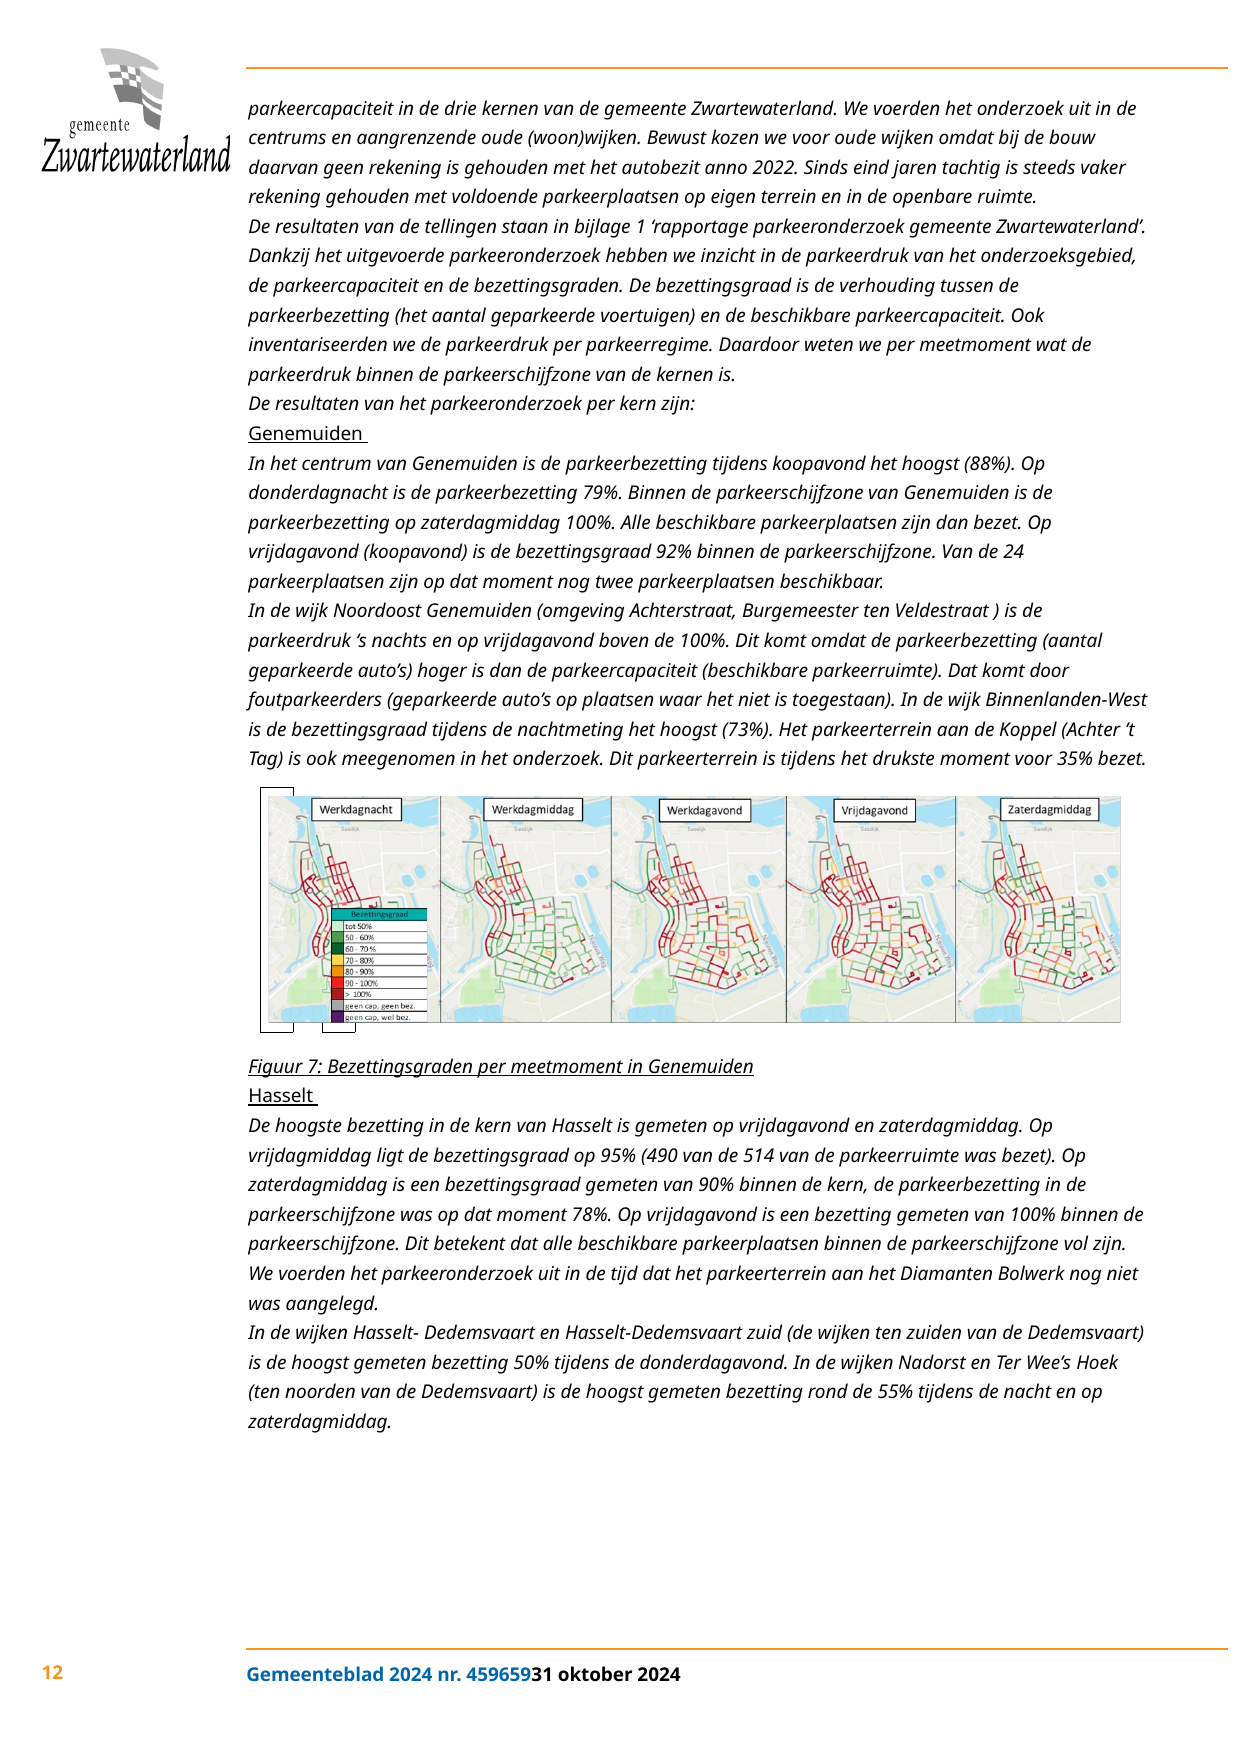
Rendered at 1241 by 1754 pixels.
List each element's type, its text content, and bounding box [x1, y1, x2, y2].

text We voerden het parkeeronderzoek uit in de tijd dat het parkeerterrein aan het Diamanten Bolwerk nog niet was aangelegd. [248, 1260, 1152, 1316]
text parkeercapaciteit in de drie kernen van de gemeente Zwartewaterland. We voerden het onderzoek uit in de centrums en aangrenzende oude (woon)wijken. Bewust kozen we voor oude wijken omdat bij de bouw daarvan geen rekening is gehouden met het autobezit anno 2022. Sinds eind jaren tachtig is steeds vaker rekening gehouden met voldoende parkeerplaatsen op eigen terrein en in de openbare ruimte. [248, 95, 1152, 209]
picture [268, 796, 1121, 1023]
text Figuur 7: Bezettingsgraden per meetmoment in Genemuiden [248, 1053, 1152, 1079]
picture [41, 47, 231, 172]
text De resultaten van de tellingen staan in bijlage 1 ‘rapportage parkeeronderzoek gemeente Zwartewaterland’. Dankzij het uitgevoerde parkeeronderzoek hebben we inzicht in de parkeerdruk van het onderzoeksgebied, de parkeercapaciteit en de bezettingsgraden. De bezettingsgraad is de verhouding tussen de parkeerbezetting (het aantal geparkeerde voertuigen) en de beschikbare parkeercapaciteit. Ook inventariseerden we de parkeerdruk per parkeerregime. Daardoor weten we per meetmoment wat de parkeerdruk binnen de parkeerschijfzone van de kernen is. [248, 213, 1152, 387]
text De resultaten van het parkeeronderzoek per kern zijn: [248, 391, 1152, 416]
text Genemuiden [248, 420, 1152, 446]
text Hasselt [248, 1083, 1152, 1108]
text In de wijk Noordoost Genemuiden (omgeving Achterstraat, Burgemeester ten Veldestraat ) is de parkeerdruk ‘s nachts en op vrijdagavond boven de 100%. Dit komt omdat de parkeerbezetting (aantal geparkeerde auto’s) hoger is dan de parkeercapaciteit (beschikbare parkeerruimte). Dat komt door foutparkeerders (geparkeerde auto’s op plaatsen waar het niet is toegestaan). In de wijk Binnenlanden-West is de bezettingsgraad tijdens de nachtmeting het hoogst (73%). Het parkeerterrein aan de Koppel (Achter ’t Tag) is ook meegenomen in het onderzoek. Dit parkeerterrein is tijdens het drukste moment voor 35% bezet. [248, 598, 1152, 771]
text De hoogste bezetting in de kern van Hasselt is gemeten op vrijdagavond en zaterdagmiddag. Op vrijdagmiddag ligt de bezettingsgraad op 95% (490 van de 514 van de parkeerruimte was bezet). Op zaterdagmiddag is een bezettingsgraad gemeten van 90% binnen de kern, de parkeerbezetting in de parkeerschijfzone was op dat moment 78%. Op vrijdagavond is een bezetting gemeten van 100% binnen de parkeerschijfzone. Dit betekent dat alle beschikbare parkeerplaatsen binnen de parkeerschijfzone vol zijn. [248, 1112, 1152, 1256]
text In de wijken Hasselt- Dedemsvaart en Hasselt-Dedemsvaart zuid (de wijken ten zuiden van de Dedemsvaart) is de hoogst gemeten bezetting 50% tijdens de donderdagavond. In de wijken Nadorst en Ter Wee’s Hoek (ten noorden van de Dedemsvaart) is de hoogst gemeten bezetting rond de 55% tijdens de nacht en op zaterdagmiddag. [248, 1319, 1152, 1434]
text In het centrum van Genemuiden is de parkeerbezetting tijdens koopavond het hoogst (88%). Op donderdagnacht is de parkeerbezetting 79%. Binnen de parkeerschijfzone van Genemuiden is de parkeerbezetting op zaterdagmiddag 100%. Alle beschikbare parkeerplaatsen zijn dan bezet. Op vrijdagavond (koopavond) is de bezettingsgraad 92% binnen de parkeerschijfzone. Van de 24 parkeerplaatsen zijn op dat moment nog twee parkeerplaatsen beschikbaar. [248, 450, 1152, 594]
